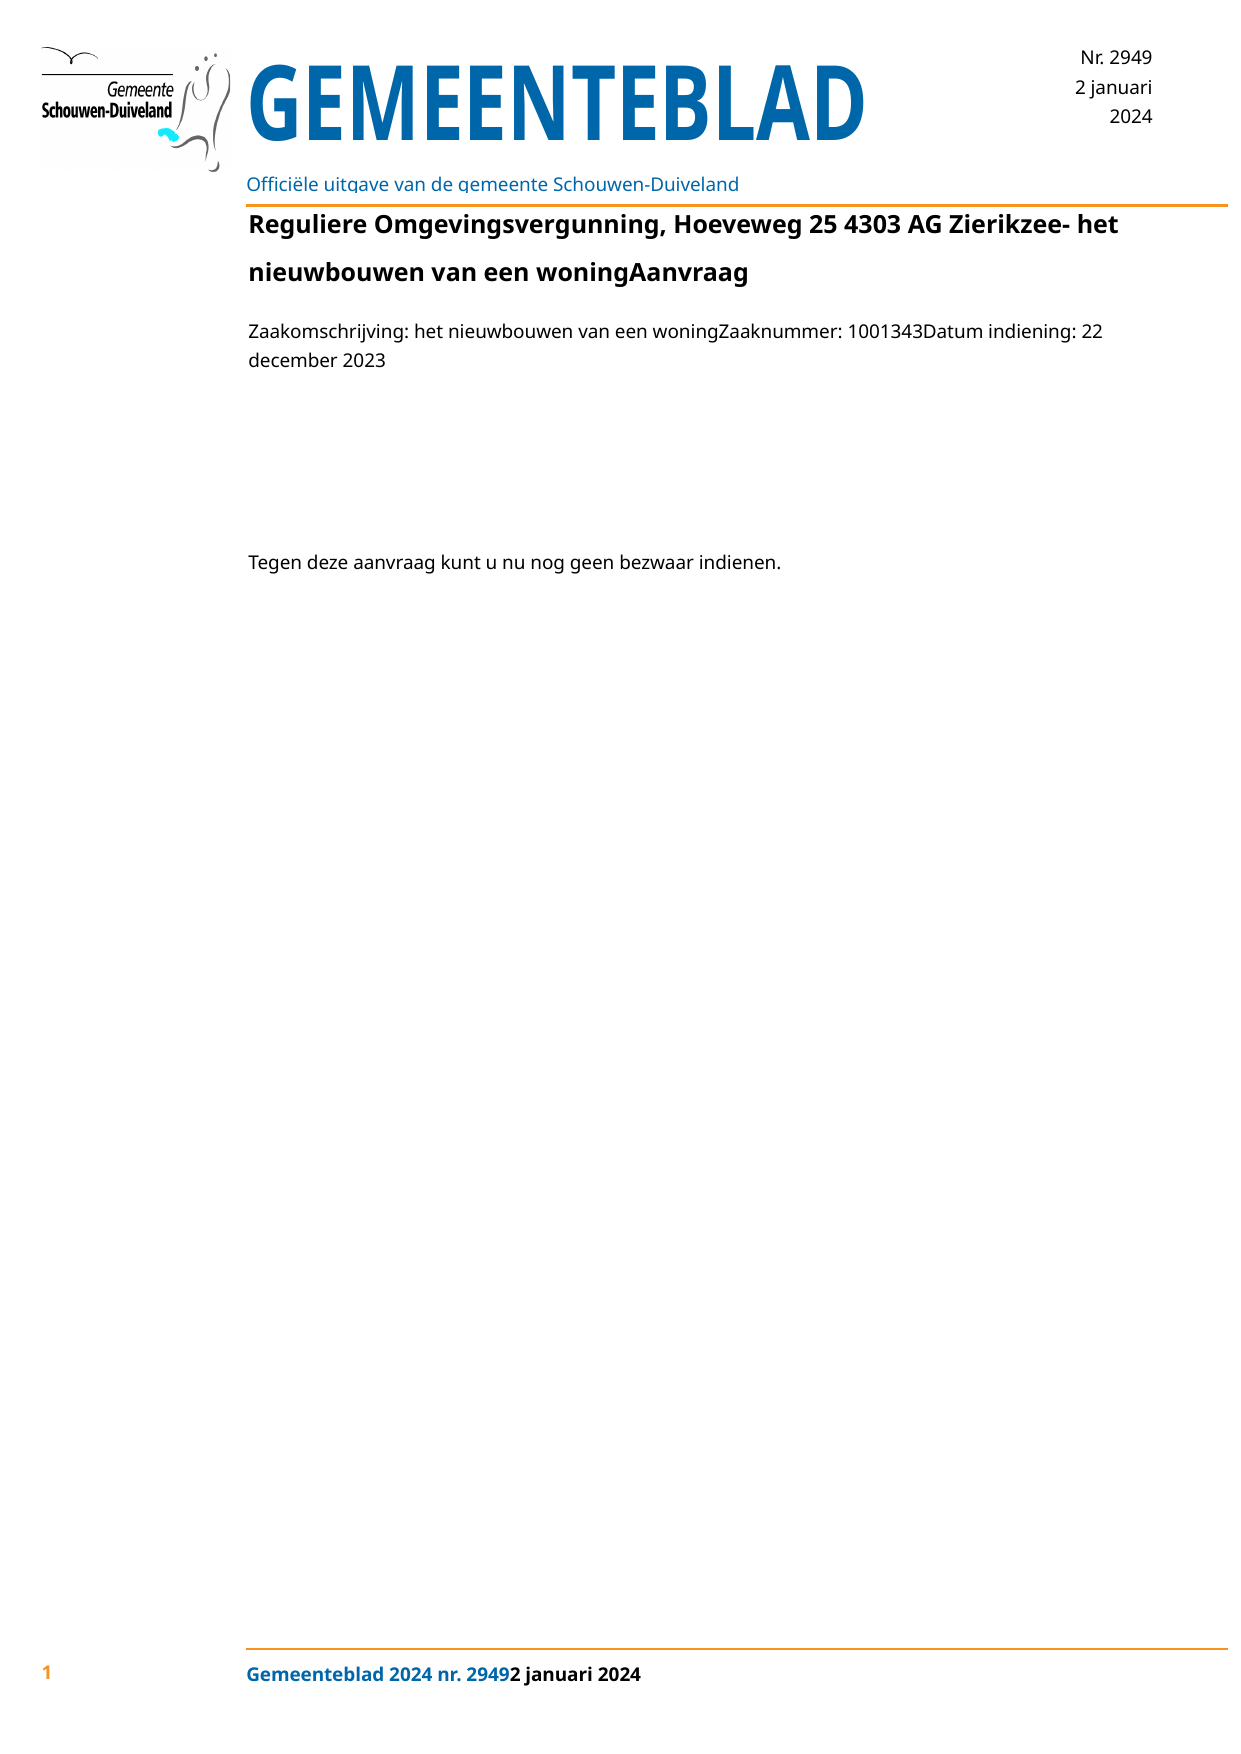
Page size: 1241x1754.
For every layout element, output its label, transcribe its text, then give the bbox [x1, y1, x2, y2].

text Reguliere Omgevingsvergunning, Hoeveweg 25 4303 AG Zierikzee- het nieuwbouwen van een woningAanvraag [248, 207, 1152, 288]
text Zaakomschrijving: het nieuwbouwen van een woningZaaknummer: 1001343Datum indiening: 22 december 2023 [248, 318, 1152, 373]
picture [41, 47, 231, 172]
text Tegen deze aanvraag kunt u nu nog geen bezwaar indienen. [248, 549, 1152, 575]
